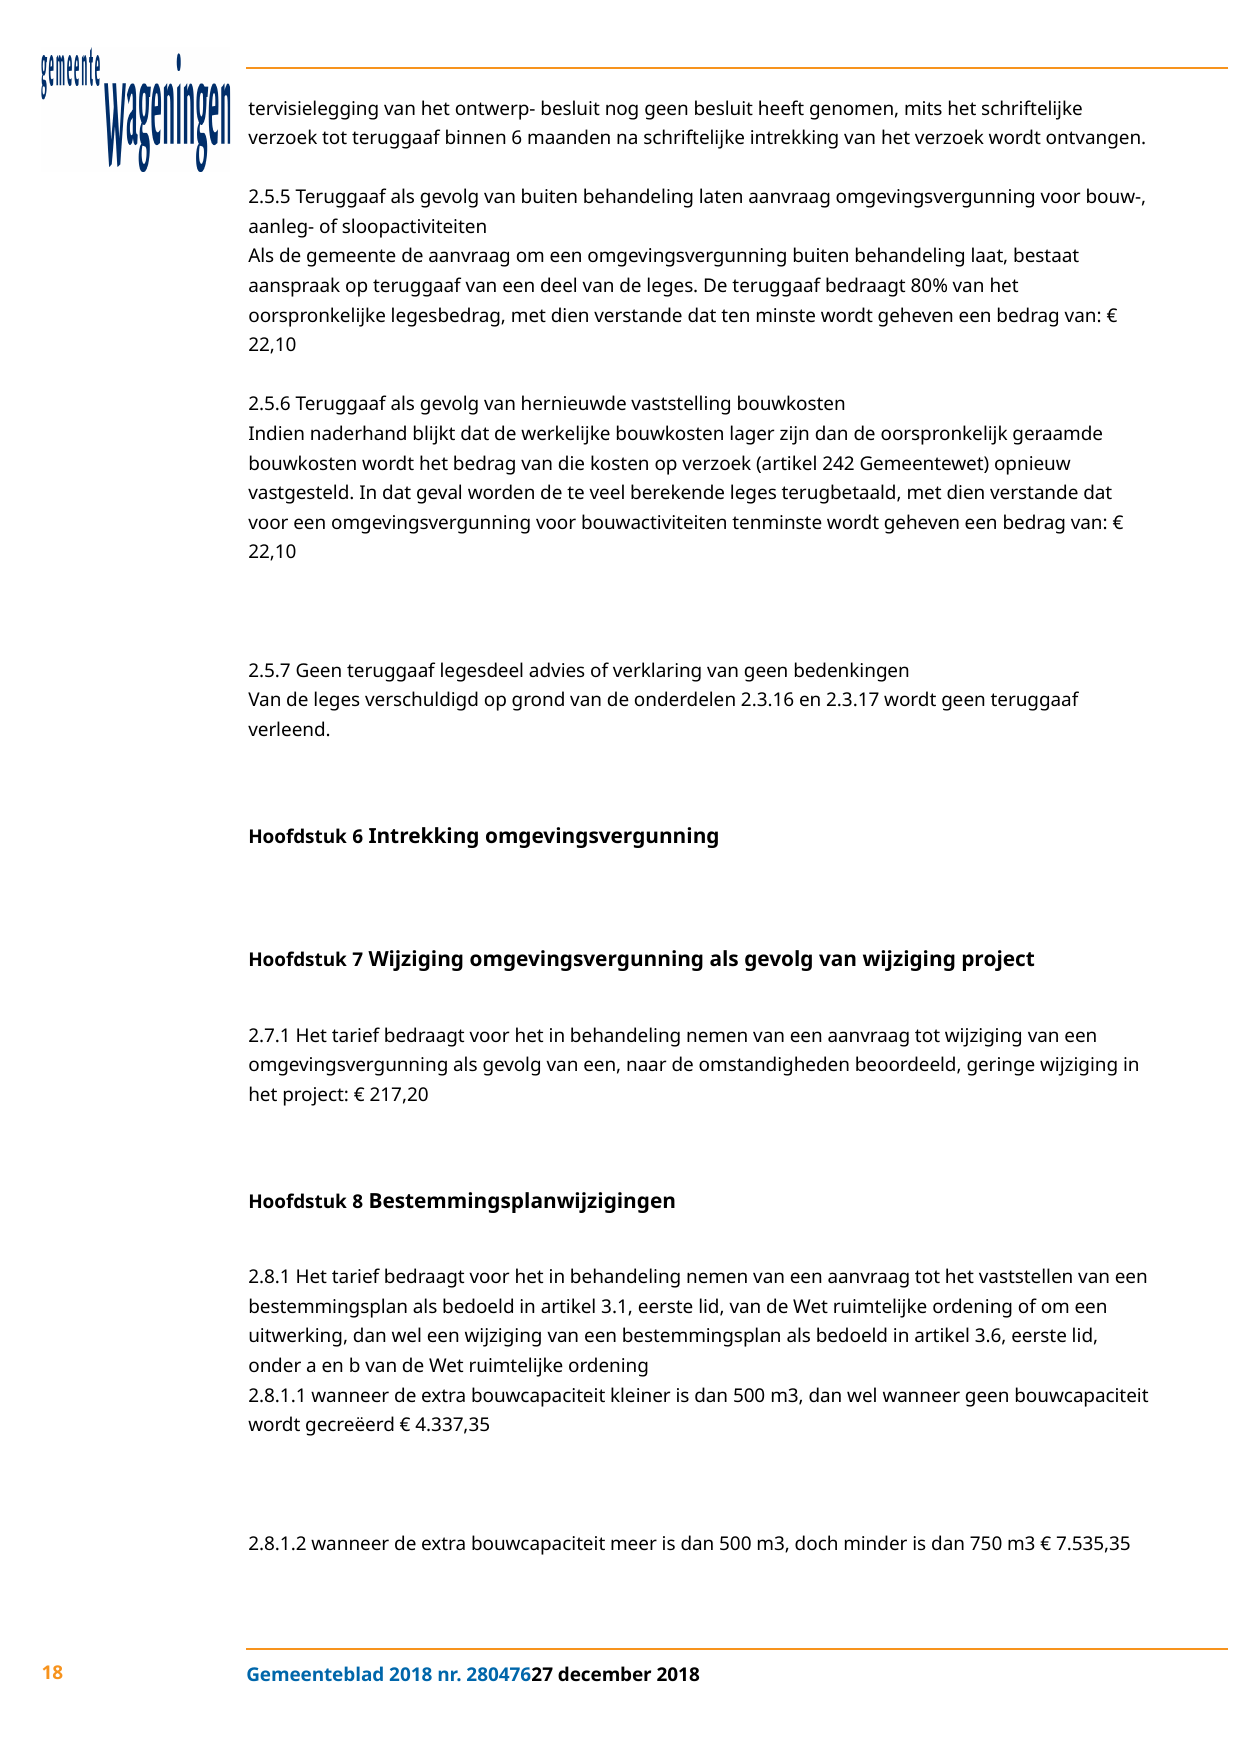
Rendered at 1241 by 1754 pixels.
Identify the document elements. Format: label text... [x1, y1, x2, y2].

text 2.5.6 Teruggaaf als gevolg van hernieuwde vaststelling bouwkosten [248, 391, 1152, 416]
text Hoofdstuk 8 Bestemmingsplanwijzigingen [248, 1186, 1152, 1214]
text Hoofdstuk 6 Intrekking omgevingsvergunning [248, 821, 1152, 849]
picture [41, 47, 231, 172]
text 2.8.1.2 wanneer de extra bouwcapaciteit meer is dan 500 m3, doch minder is dan 750 m3 € 7.535,35 [248, 1530, 1152, 1556]
text Hoofdstuk 7 Wijziging omgevingsvergunning als gevolg van wijziging project [248, 944, 1152, 973]
text 2.8.1 Het tarief bedraagt voor het in behandeling nemen van een aanvraag tot het vaststellen van een bestemmingsplan als bedoeld in artikel 3.1, eerste lid, van de Wet ruimtelijke ordening of om een uitwerking, dan wel een wijziging van een bestemmingsplan als bedoeld in artikel 3.6, eerste lid, onder a en b van de Wet ruimtelijke ordening [248, 1263, 1152, 1378]
text Van de leges verschuldigd op grond van de onderdelen 2.3.16 en 2.3.17 wordt geen teruggaaf verleend. [248, 686, 1152, 742]
text Als de gemeente de aanvraag om een omgevingsvergunning buiten behandeling laat, bestaat aanspraak op teruggaaf van een deel van de leges. De teruggaaf bedraagt 80% van het oorspronkelijke legesbedrag, met dien verstande dat ten minste wordt geheven een bedrag van: € 22,10 [248, 243, 1152, 357]
text tervisielegging van het ontwerp- besluit nog geen besluit heeft genomen, mits het schriftelijke verzoek tot teruggaaf binnen 6 maanden na schriftelijke intrekking van het verzoek wordt ontvangen. [248, 95, 1152, 150]
text Indien naderhand blijkt dat de werkelijke bouwkosten lager zijn dan de oorspronkelijk geraamde bouwkosten wordt het bedrag van die kosten op verzoek (artikel 242 Gemeentewet) opnieuw vastgesteld. In dat geval worden de te veel berekende leges terugbetaald, met dien verstande dat voor een omgevingsvergunning voor bouwactiviteiten tenminste wordt geheven een bedrag van: € 22,10 [248, 420, 1152, 564]
text 2.5.7 Geen teruggaaf legesdeel advies of verklaring van geen bedenkingen [248, 657, 1152, 683]
text 2.7.1 Het tarief bedraagt voor het in behandeling nemen van een aanvraag tot wijziging van een omgevingsvergunning als gevolg van een, naar de omstandigheden beoordeeld, geringe wijziging in het project: € 217,20 [248, 1022, 1152, 1107]
text 2.5.5 Teruggaaf als gevolg van buiten behandeling laten aanvraag omgevingsvergunning voor bouw-, aanleg- of sloopactiviteiten [248, 183, 1152, 239]
text 2.8.1.1 wanneer de extra bouwcapaciteit kleiner is dan 500 m3, dan wel wanneer geen bouwcapaciteit wordt gecreëerd € 4.337,35 [248, 1382, 1152, 1437]
